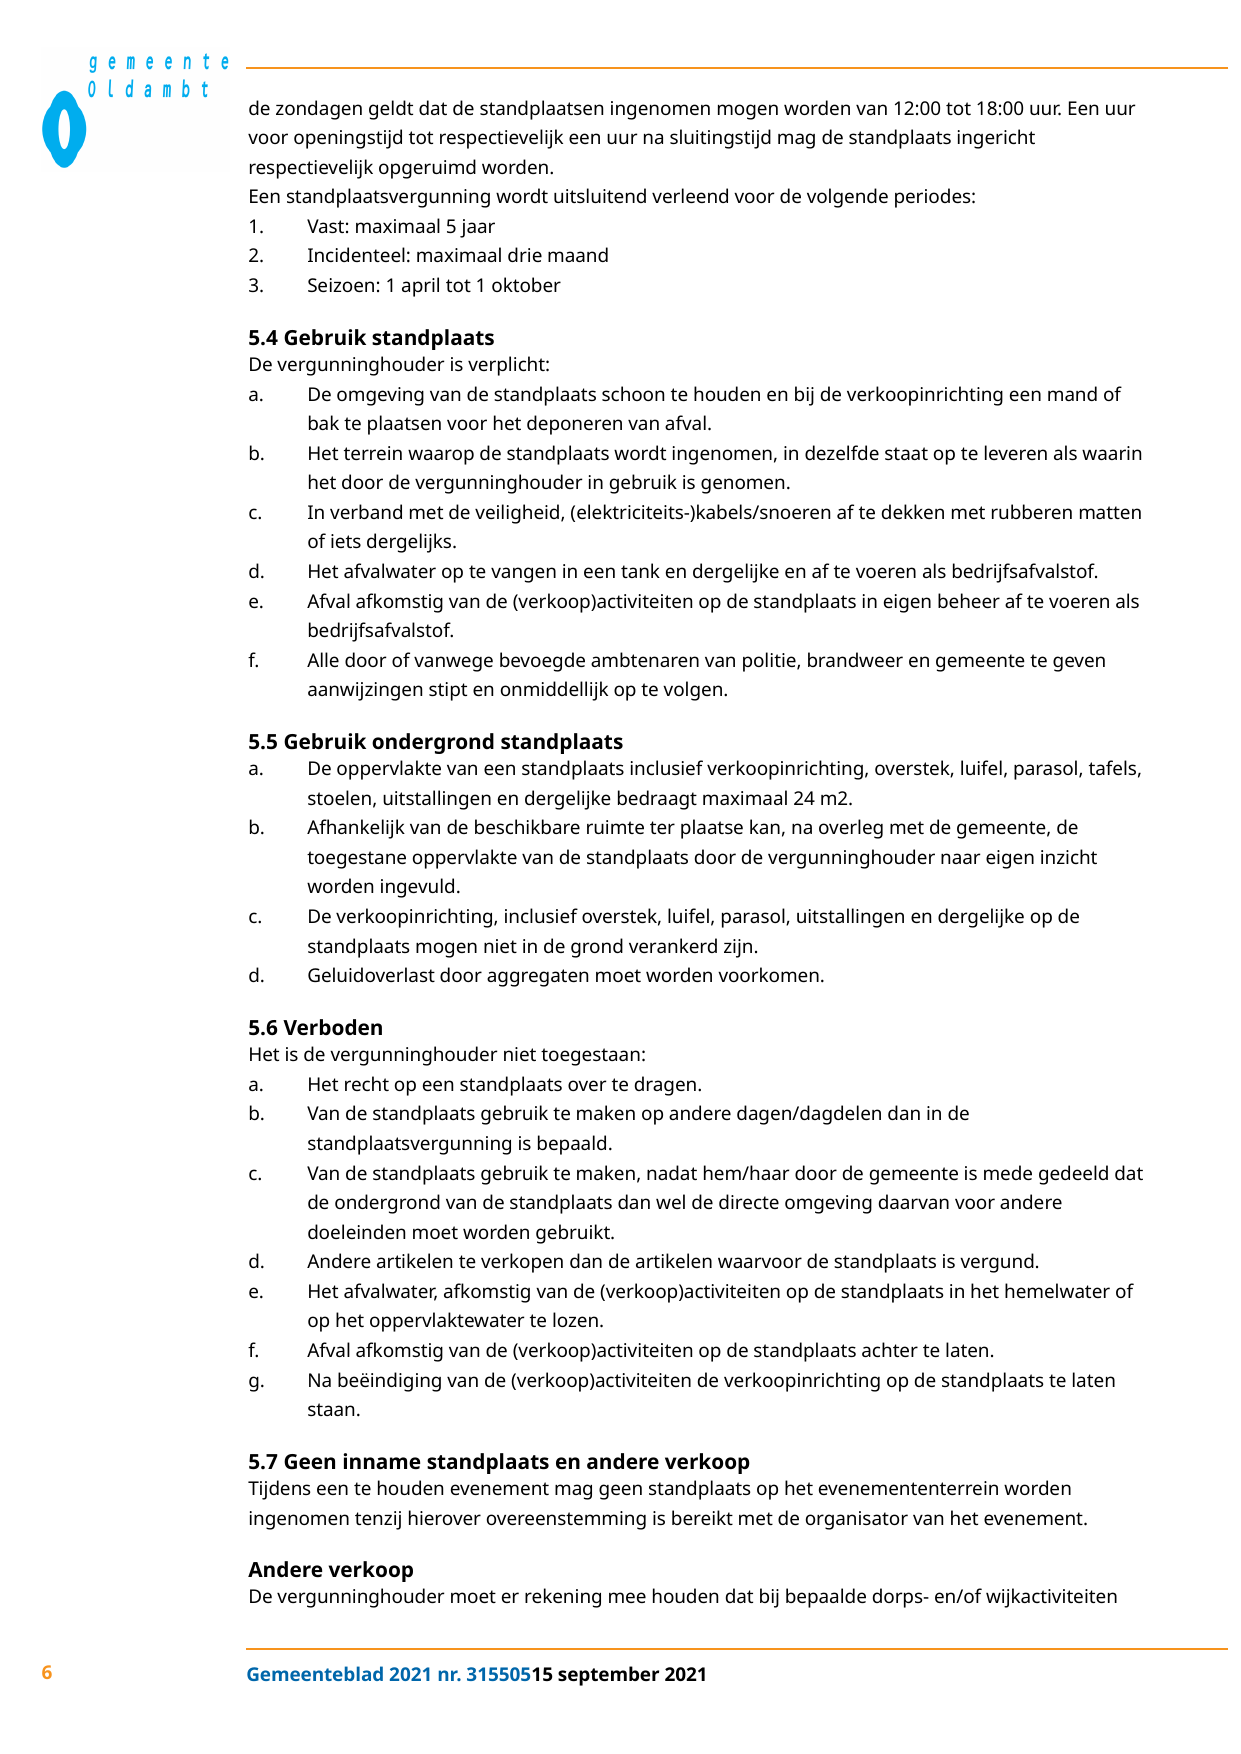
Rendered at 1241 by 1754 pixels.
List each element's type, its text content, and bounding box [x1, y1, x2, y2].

list De verkoopinrichting, inclusief overstek, luifel, parasol, uitstallingen en dergelijke op de standplaats mogen niet in de grond verankerd zijn. [248, 903, 1152, 959]
list Andere artikelen te verkopen dan de artikelen waarvoor de standplaats is vergund. [248, 1248, 1152, 1274]
list De omgeving van de standplaats schoon te houden en bij de verkoopinrichting een mand of bak te plaatsen voor het deponeren van afval. [248, 381, 1152, 436]
text Tijdens een te houden evenement mag geen standplaats op het evenemententerrein worden ingenomen tenzij hierover overeenstemming is bereikt met de organisator van het evenement. [248, 1475, 1152, 1531]
list Alle door of vanwege bevoegde ambtenaren van politie, brandweer en gemeente te geven aanwijzingen stipt en onmiddellijk op te volgen. [248, 647, 1152, 702]
text 5.6 Verboden [248, 1013, 1152, 1041]
list Afhankelijk van de beschikbare ruimte ter plaatse kan, na overleg met de gemeente, de toegestane oppervlakte van de standplaats door de vergunninghouder naar eigen inzicht worden ingevuld. [248, 814, 1152, 899]
text 5.5 Gebruik ondergrond standplaats [248, 727, 1152, 755]
text De vergunninghouder is verplicht: [248, 351, 1152, 377]
list Afval afkomstig van de (verkoop)activiteiten op de standplaats in eigen beheer af te voeren als bedrijfsafvalstof. [248, 588, 1152, 643]
list Na beëindiging van de (verkoop)activiteiten de verkoopinrichting op de standplaats te laten staan. [248, 1367, 1152, 1422]
list In verband met de veiligheid, (elektriciteits-)kabels/snoeren af te dekken met rubberen matten of iets dergelijks. [248, 499, 1152, 554]
text de zondagen geldt dat de standplaatsen ingenomen mogen worden van 12:00 tot 18:00 uur. Een uur voor openingstijd tot respectievelijk een uur na sluitingstijd mag de standplaats ingericht respectievelijk opgeruimd worden. [248, 95, 1152, 180]
list Van de standplaats gebruik te maken op andere dagen/dagdelen dan in de standplaatsvergunning is bepaald. [248, 1101, 1152, 1156]
text 5.4 Gebruik standplaats [248, 323, 1152, 351]
text Andere verkoop [248, 1555, 1152, 1584]
text Het is de vergunninghouder niet toegestaan: [248, 1041, 1152, 1067]
text Een standplaatsvergunning wordt uitsluitend verleend voor de volgende periodes: [248, 183, 1152, 209]
list Het terrein waarop de standplaats wordt ingenomen, in dezelfde staat op te leveren als waarin het door de vergunninghouder in gebruik is genomen. [248, 440, 1152, 495]
list Incidenteel: maximaal drie maand [248, 243, 1152, 268]
list Seizoen: 1 april tot 1 oktober [248, 272, 1152, 298]
text 5.7 Geen inname standplaats en andere verkoop [248, 1447, 1152, 1475]
list Het recht op een standplaats over te dragen. [248, 1071, 1152, 1097]
list Van de standplaats gebruik te maken, nadat hem/haar door de gemeente is mede gedeeld dat de ondergrond van de standplaats dan wel de directe omgeving daarvan voor andere doeleinden moet worden gebruikt. [248, 1160, 1152, 1244]
list De oppervlakte van een standplaats inclusief verkoopinrichting, overstek, luifel, parasol, tafels, stoelen, uitstallingen en dergelijke bedraagt maximaal 24 m2. [248, 755, 1152, 811]
list Het afvalwater op te vangen in een tank en dergelijke en af te voeren als bedrijfsafvalstof. [248, 558, 1152, 584]
picture [41, 47, 231, 172]
text De vergunninghouder moet er rekening mee houden dat bij bepaalde dorps- en/of wijkactiviteiten [248, 1584, 1152, 1609]
list Afval afkomstig van de (verkoop)activiteiten op de standplaats achter te laten. [248, 1337, 1152, 1363]
list Vast: maximaal 5 jaar [248, 213, 1152, 239]
list Het afvalwater, afkomstig van de (verkoop)activiteiten op de standplaats in het hemelwater of op het oppervlaktewater te lozen. [248, 1278, 1152, 1333]
list Geluidoverlast door aggregaten moet worden voorkomen. [248, 962, 1152, 988]
